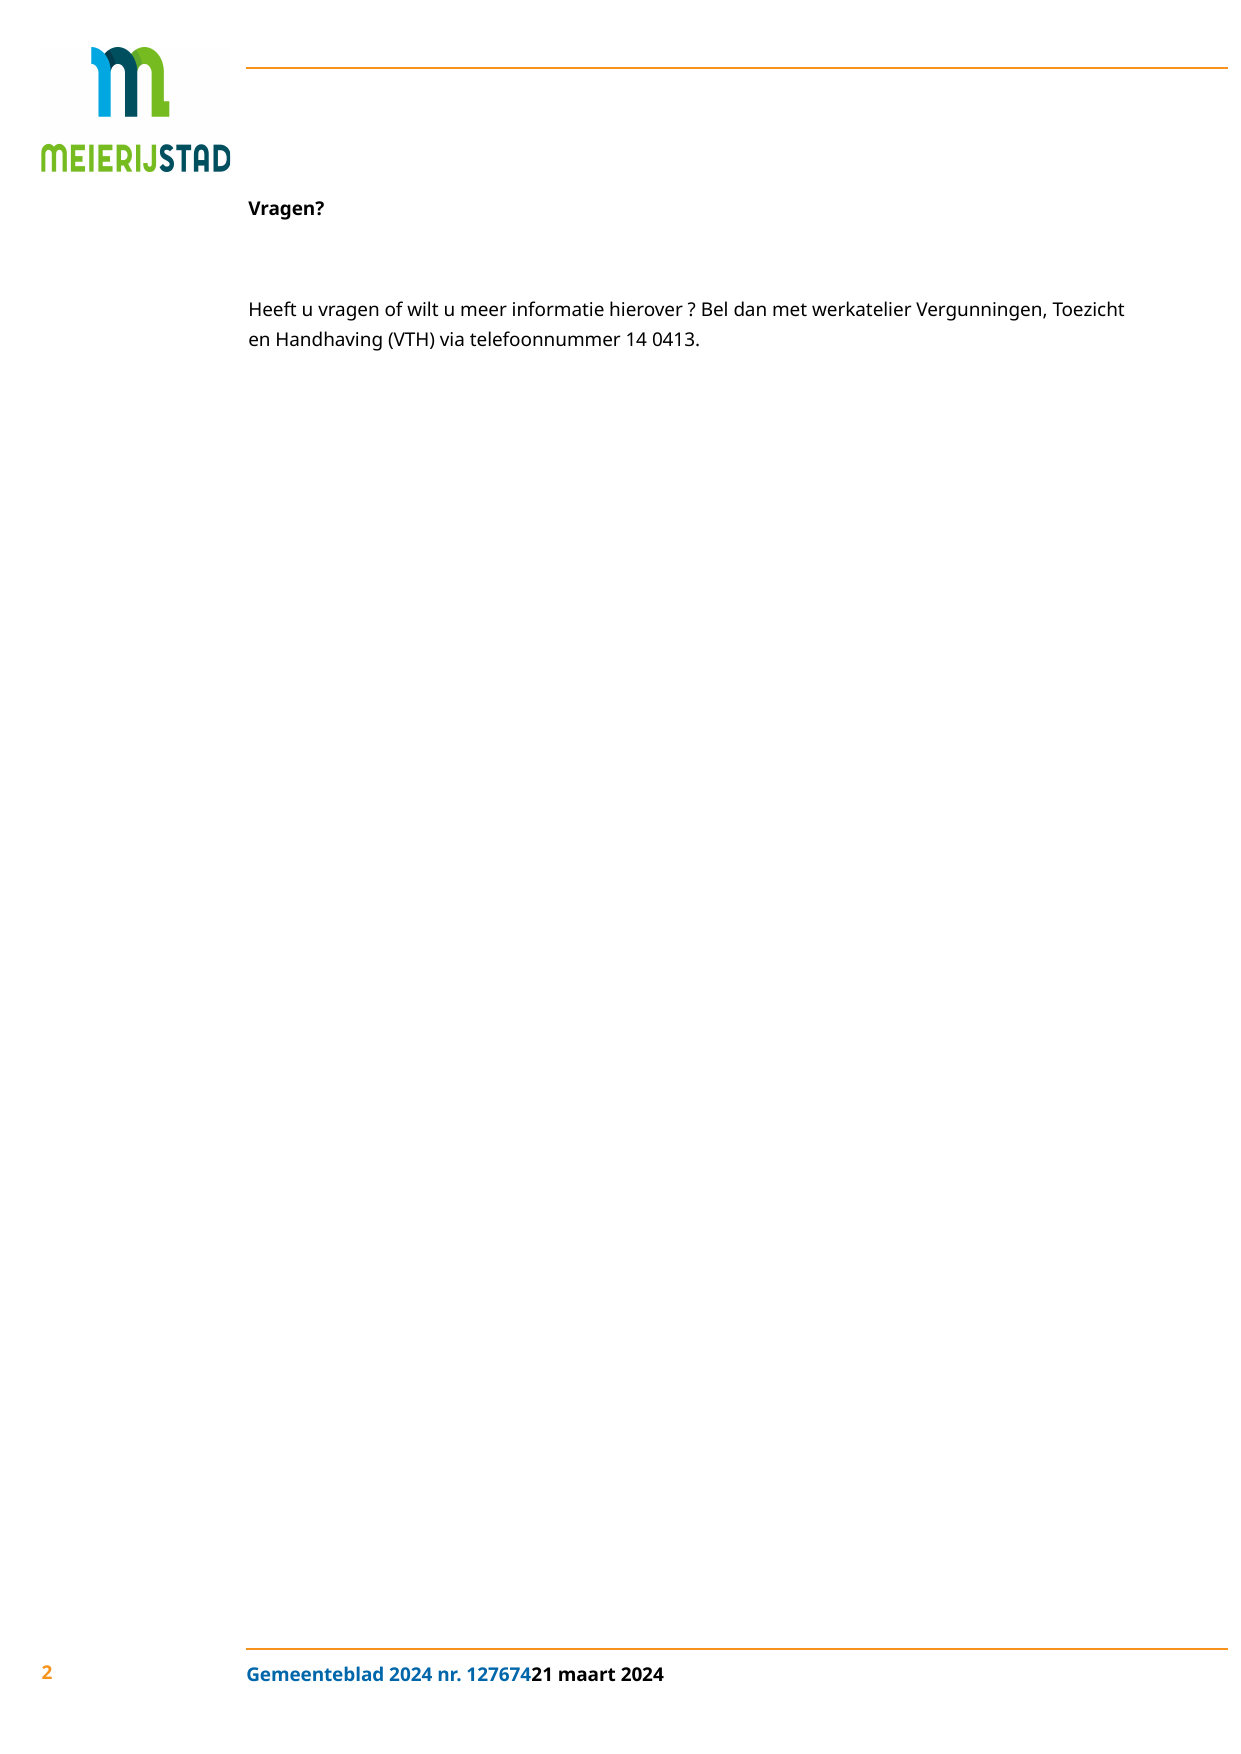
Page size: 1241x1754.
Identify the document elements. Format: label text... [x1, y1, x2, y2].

text Vragen? [248, 196, 1152, 221]
text Heeft u vragen of wilt u meer informatie hierover ? Bel dan met werkatelier Vergunningen, Toezicht en Handhaving (VTH) via telefoonnummer 14 0413. [248, 296, 1152, 352]
picture [41, 47, 231, 172]
